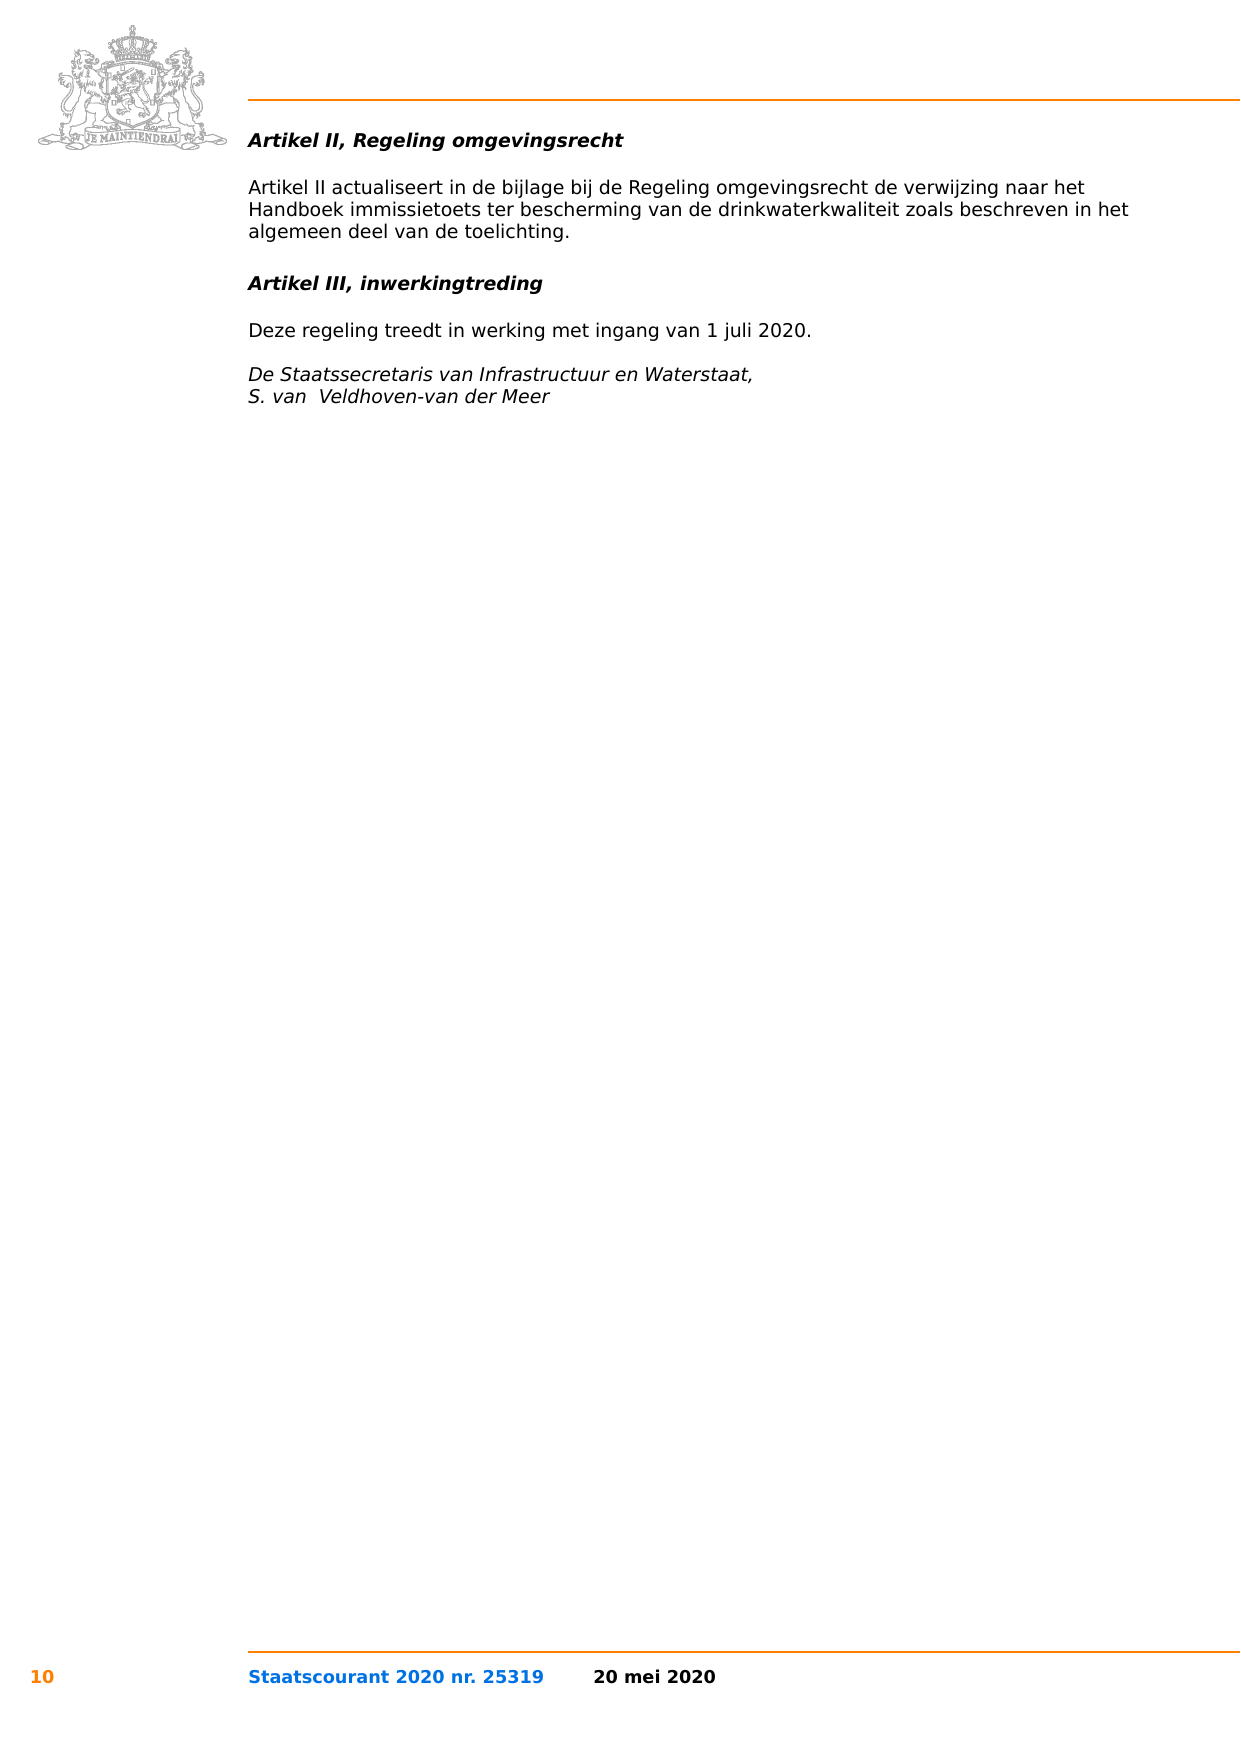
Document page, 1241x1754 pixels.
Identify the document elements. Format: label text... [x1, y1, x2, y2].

text Deze regeling treedt in werking met ingang van 1 juli 2020. [248, 320, 1163, 342]
subtitle Artikel III, inwerkingtreding [248, 273, 1163, 295]
picture [38, 25, 227, 150]
text Artikel II actualiseert in de bijlage bij de Regeling omgevingsrecht de verwijzing naar het Handboek immissietoets ter bescherming van de drinkwaterkwaliteit zoals beschreven in het algemeen deel van de toelichting. [248, 177, 1163, 243]
subtitle Artikel II, Regeling omgevingsrecht [248, 130, 1163, 152]
text De Staatssecretaris van Infrastructuur en Waterstaat, S. van Veldhoven-van der Meer [248, 364, 1163, 408]
